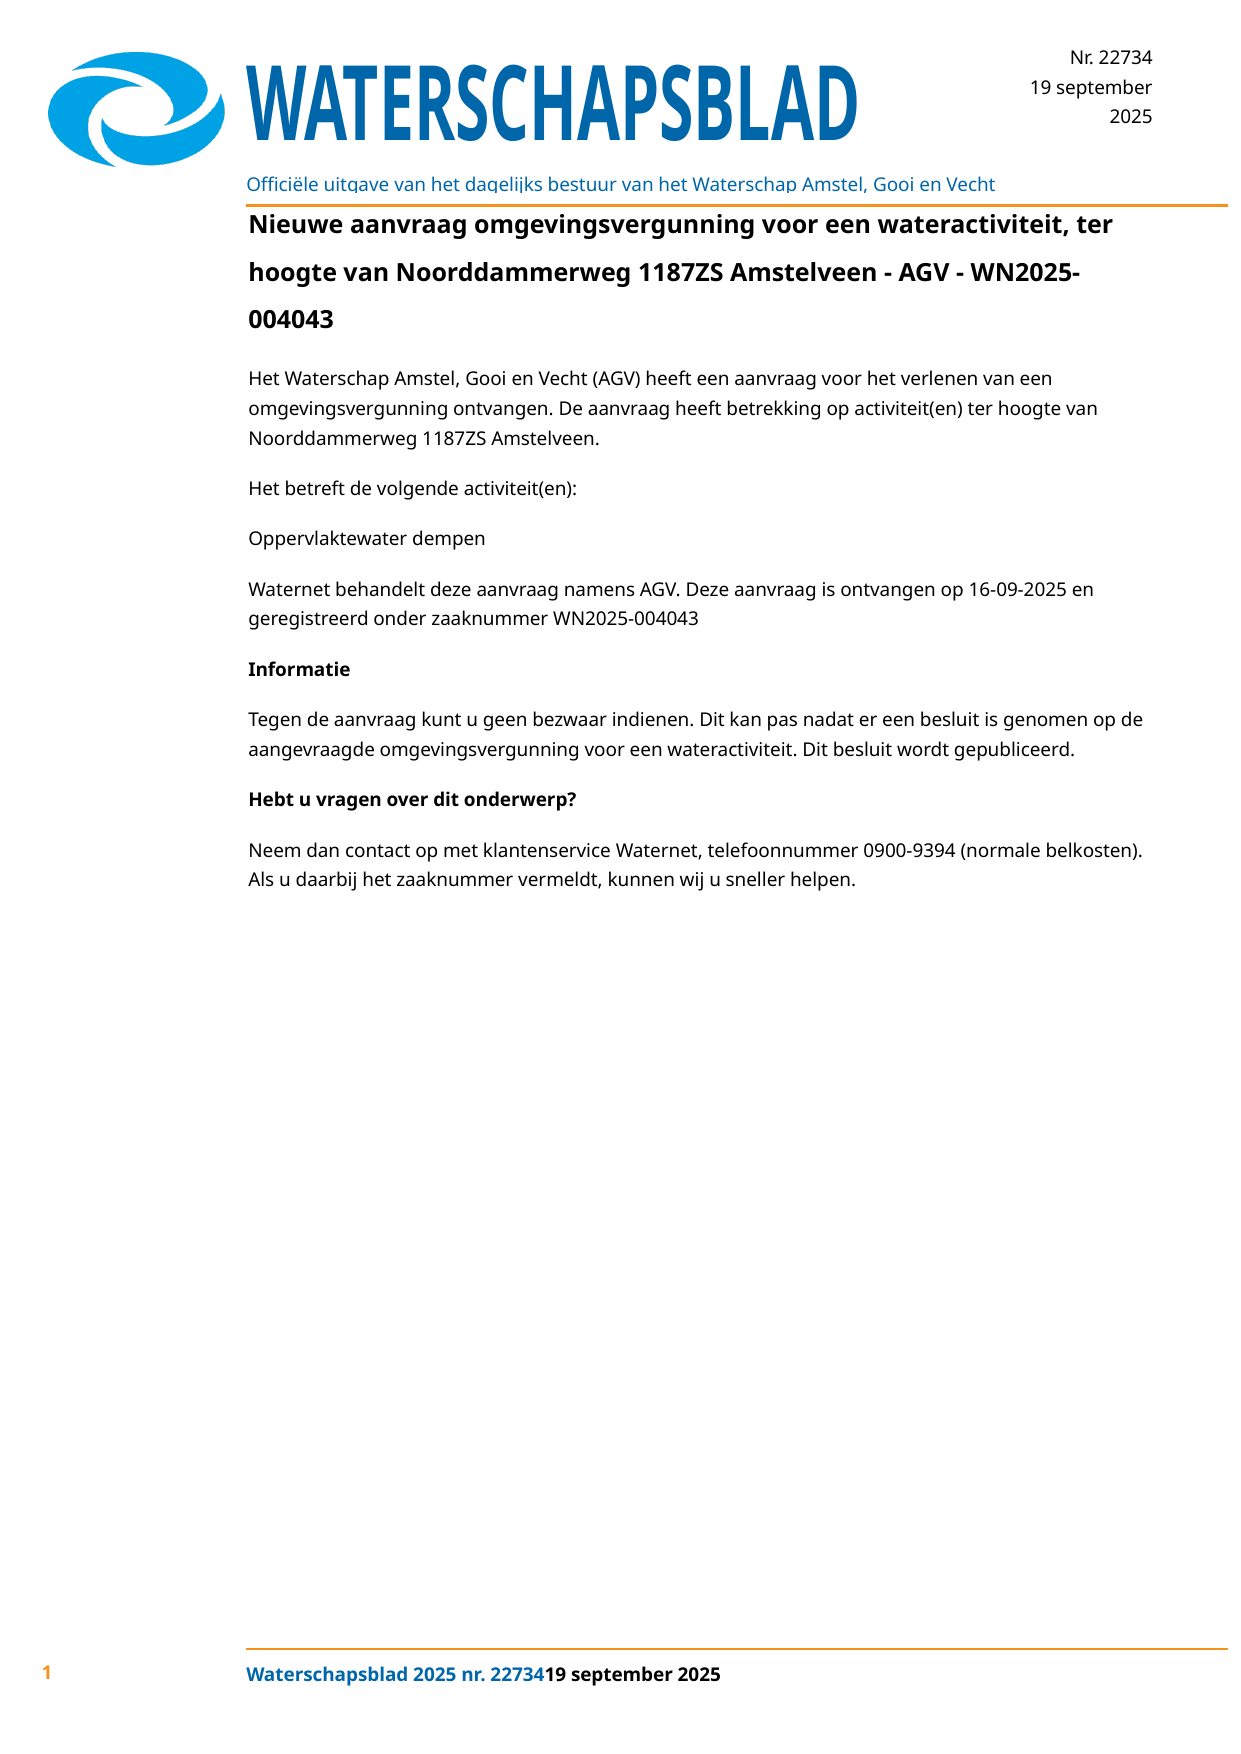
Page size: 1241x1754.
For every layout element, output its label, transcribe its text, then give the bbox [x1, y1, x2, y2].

text Waternet behandelt deze aanvraag namens AGV. Deze aanvraag is ontvangen op 16-09-2025 en geregistreerd onder zaaknummer WN2025-004043 [248, 576, 1152, 631]
text Het betreft de volgende activiteit(en): [248, 475, 1152, 501]
text Informatie [248, 656, 1152, 682]
text Tegen de aanvraag kunt u geen bezwaar indienen. Dit kan pas nadat er een besluit is genomen op de aangevraagde omgevingsvergunning voor een wateractiviteit. Dit besluit wordt gepubliceerd. [248, 706, 1152, 762]
text Hebt u vragen over dit onderwerp? [248, 786, 1152, 812]
text Neem dan contact op met klantenservice Waternet, telefoonnummer 0900-9394 (normale belkosten). Als u daarbij het zaaknummer vermeldt, kunnen wij u sneller helpen. [248, 837, 1152, 892]
text Het Waterschap Amstel, Gooi en Vecht (AGV) heeft een aanvraag voor het verlenen van een omgevingsvergunning ontvangen. De aanvraag heeft betrekking op activiteit(en) ter hoogte van Noorddammerweg 1187ZS Amstelveen. [248, 366, 1152, 450]
text Nieuwe aanvraag omgevingsvergunning voor een wateractiviteit, ter hoogte van Noorddammerweg 1187ZS Amstelveen - AGV - WN2025-004043 [248, 207, 1152, 336]
text Oppervlaktewater dempen [248, 526, 1152, 551]
picture [41, 47, 231, 172]
